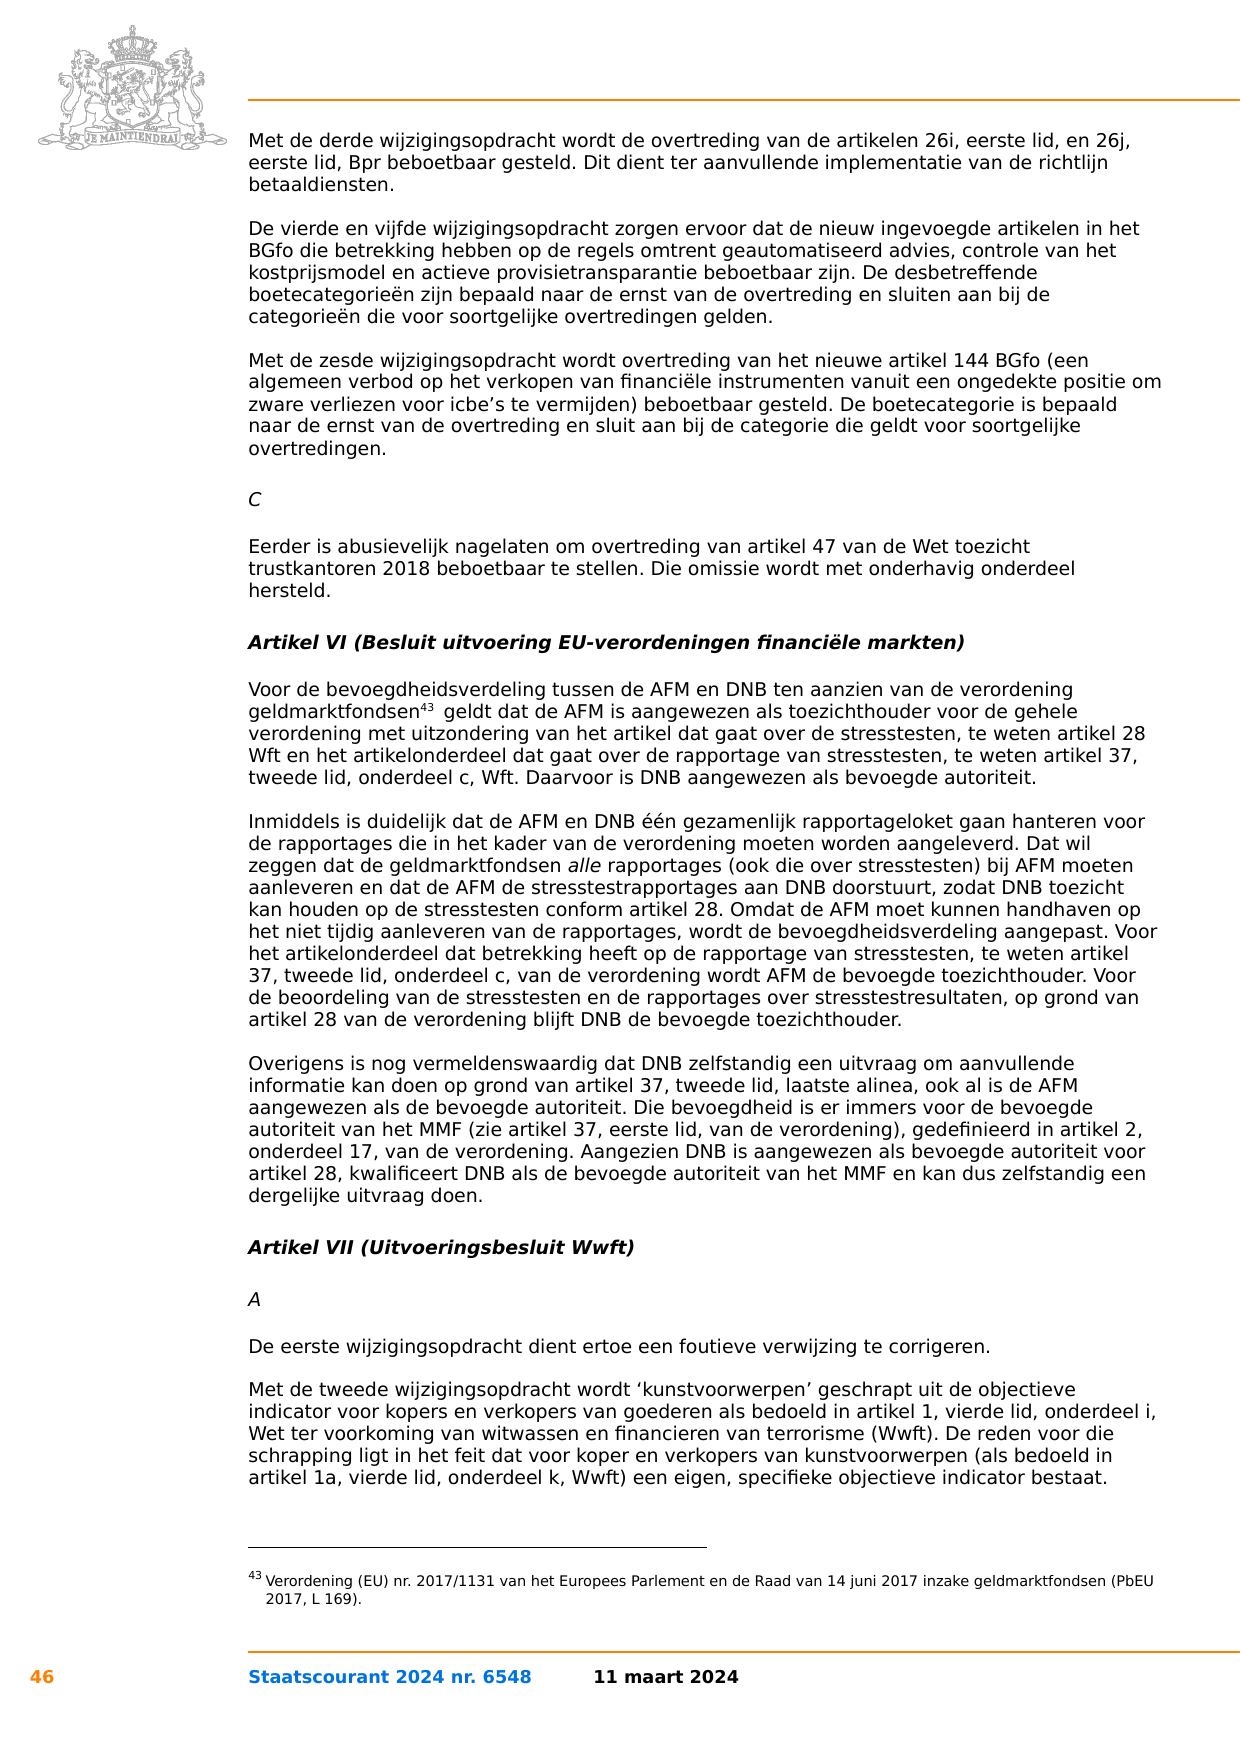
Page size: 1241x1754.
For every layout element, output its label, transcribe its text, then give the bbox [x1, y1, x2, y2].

subtitle Artikel VII (Uitvoeringsbesluit Wwft) [248, 1237, 1163, 1258]
text De eerste wijzigingsopdracht dient ertoe een foutieve verwijzing te corrigeren. [248, 1336, 1163, 1357]
text Met de derde wijzigingsopdracht wordt de overtreding van de artikelen 26i, eerste lid, en 26j, eerste lid, Bpr beboetbaar gesteld. Dit dient ter aanvullende implementatie van de richtlijn betaaldiensten. [248, 130, 1163, 196]
text Inmiddels is duidelijk dat de AFM en DNB één gezamenlijk rapportageloket gaan hanteren voor de rapportages die in het kader van de verordening moeten worden aangeleverd. Dat wil zeggen dat de geldmarktfondsen alle rapportages (ook die over stresstesten) bij AFM moeten aanleveren en dat de AFM de stresstestrapportages aan DNB doorstuurt, zodat DNB toezicht kan houden op de stresstesten conform artikel 28. Omdat de AFM moet kunnen handhaven op het niet tijdig aanleveren van de rapportages, wordt de bevoegdheidsverdeling aangepast. Voor het artikelonderdeel dat betrekking heeft op de rapportage van stresstesten, te weten artikel 37, tweede lid, onderdeel c, van de verordening wordt AFM de bevoegde toezichthouder. Voor de beoordeling van de stresstesten en de rapportages over stresstestresultaten, op grond van artikel 28 van de verordening blijft DNB de bevoegde toezichthouder. [248, 811, 1163, 1031]
picture [38, 25, 227, 150]
text Met de tweede wijzigingsopdracht wordt ‘kunstvoorwerpen’ geschrapt uit de objectieve indicator voor kopers en verkopers van goederen als bedoeld in artikel 1, vierde lid, onderdeel i, Wet ter voorkoming van witwassen en financieren van terrorisme (Wwft). De reden voor die schrapping ligt in het feit dat voor koper en verkopers van kunstvoorwerpen (als bedoeld in artikel 1a, vierde lid, onderdeel k, Wwft) een eigen, specifieke objectieve indicator bestaat. [248, 1379, 1163, 1489]
text Met de zesde wijzigingsopdracht wordt overtreding van het nieuwe artikel 144 BGfo (een algemeen verbod op het verkopen van financiële instrumenten vanuit een ongedekte positie om zware verliezen voor icbe’s te vermijden) beboetbaar gesteld. De boetecategorie is bepaald naar de ernst van de overtreding en sluit aan bij de categorie die geldt voor soortgelijke overtredingen. [248, 349, 1163, 459]
subtitle Artikel VI (Besluit uitvoering EU-verordeningen financiële markten) [248, 632, 1163, 654]
subtitle C [248, 489, 1163, 511]
text Voor de bevoegdheidsverdeling tussen de AFM en DNB ten aanzien van de verordening geldmarktfondsen geldt dat de AFM is aangewezen als toezichthouder voor de gehele verordening met uitzondering van het artikel dat gaat over de stresstesten, te weten artikel 28 Wft en het artikelonderdeel dat gaat over de rapportage van stresstesten, te weten artikel 37, tweede lid, onderdeel c, Wft. Daarvoor is DNB aangewezen als bevoegde autoriteit. [248, 679, 1163, 789]
text Verordening (EU) nr. 2017/1131 van het Europees Parlement en de Raad van 14 juni 2017 inzake geldmarktfondsen (PbEU 2017, L 169). [248, 1569, 1163, 1608]
text Eerder is abusievelijk nagelaten om overtreding van artikel 47 van de Wet toezicht trustkantoren 2018 beboetbaar te stellen. Die omissie wordt met onderhavig onderdeel hersteld. [248, 536, 1163, 602]
text Overigens is nog vermeldenswaardig dat DNB zelfstandig een uitvraag om aanvullende informatie kan doen op grond van artikel 37, tweede lid, laatste alinea, ook al is de AFM aangewezen als de bevoegde autoriteit. Die bevoegdheid is er immers voor de bevoegde autoriteit van het MMF (zie artikel 37, eerste lid, van de verordening), gedefinieerd in artikel 2, onderdeel 17, van de verordening. Aangezien DNB is aangewezen als bevoegde autoriteit voor artikel 28, kwalificeert DNB als de bevoegde autoriteit van het MMF en kan dus zelfstandig een dergelijke uitvraag doen. [248, 1053, 1163, 1207]
subtitle A [248, 1288, 1163, 1311]
text De vierde en vijfde wijzigingsopdracht zorgen ervoor dat de nieuw ingevoegde artikelen in het BGfo die betrekking hebben op de regels omtrent geautomatiseerd advies, controle van het kostprijsmodel en actieve provisietransparantie beboetbaar zijn. De desbetreffende boetecategorieën zijn bepaald naar de ernst van de overtreding en sluiten aan bij de categorieën die voor soortgelijke overtredingen gelden. [248, 218, 1163, 328]
